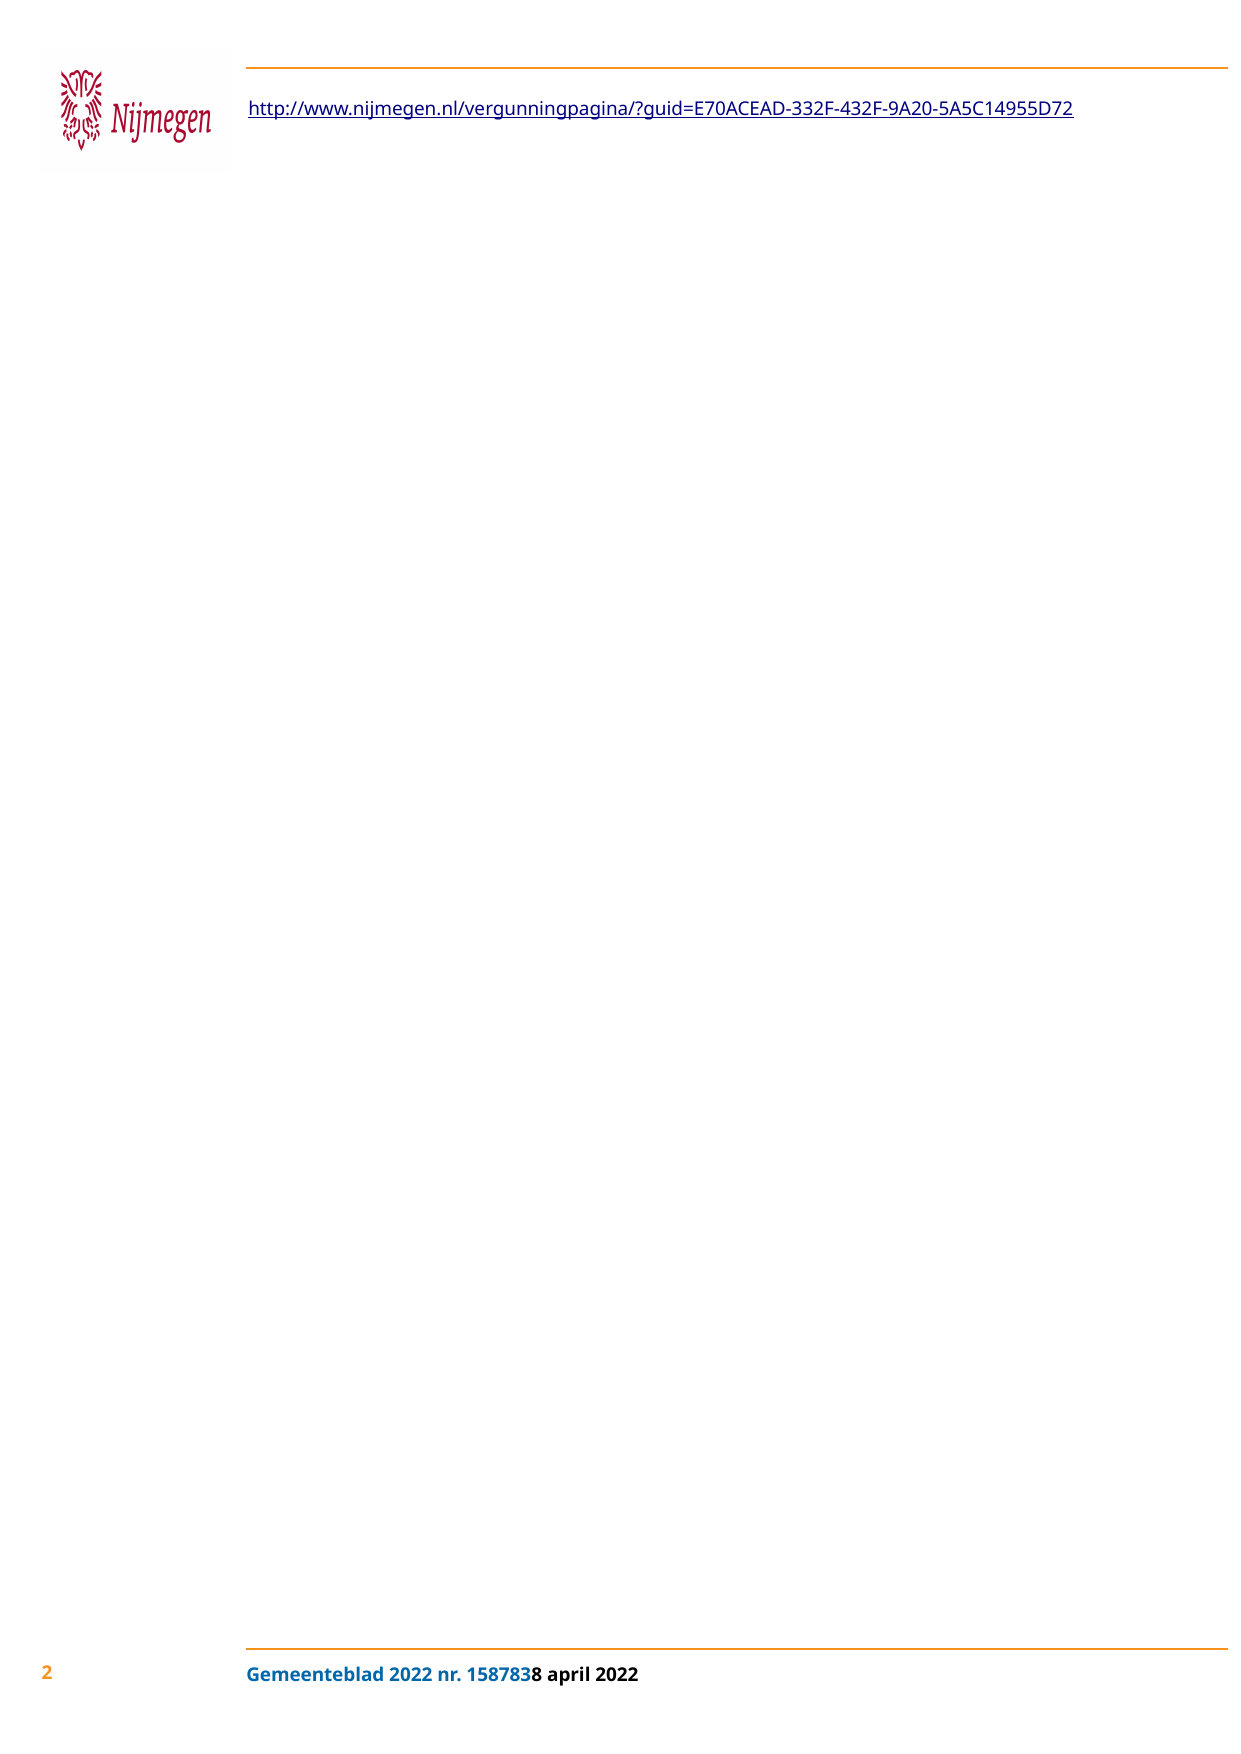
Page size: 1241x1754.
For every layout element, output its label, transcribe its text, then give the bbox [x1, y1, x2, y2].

text http://www.nijmegen.nl/vergunningpagina/?guid=E70ACEAD-332F-432F-9A20-5A5C14955D72 [248, 95, 1152, 121]
picture [41, 47, 231, 172]
